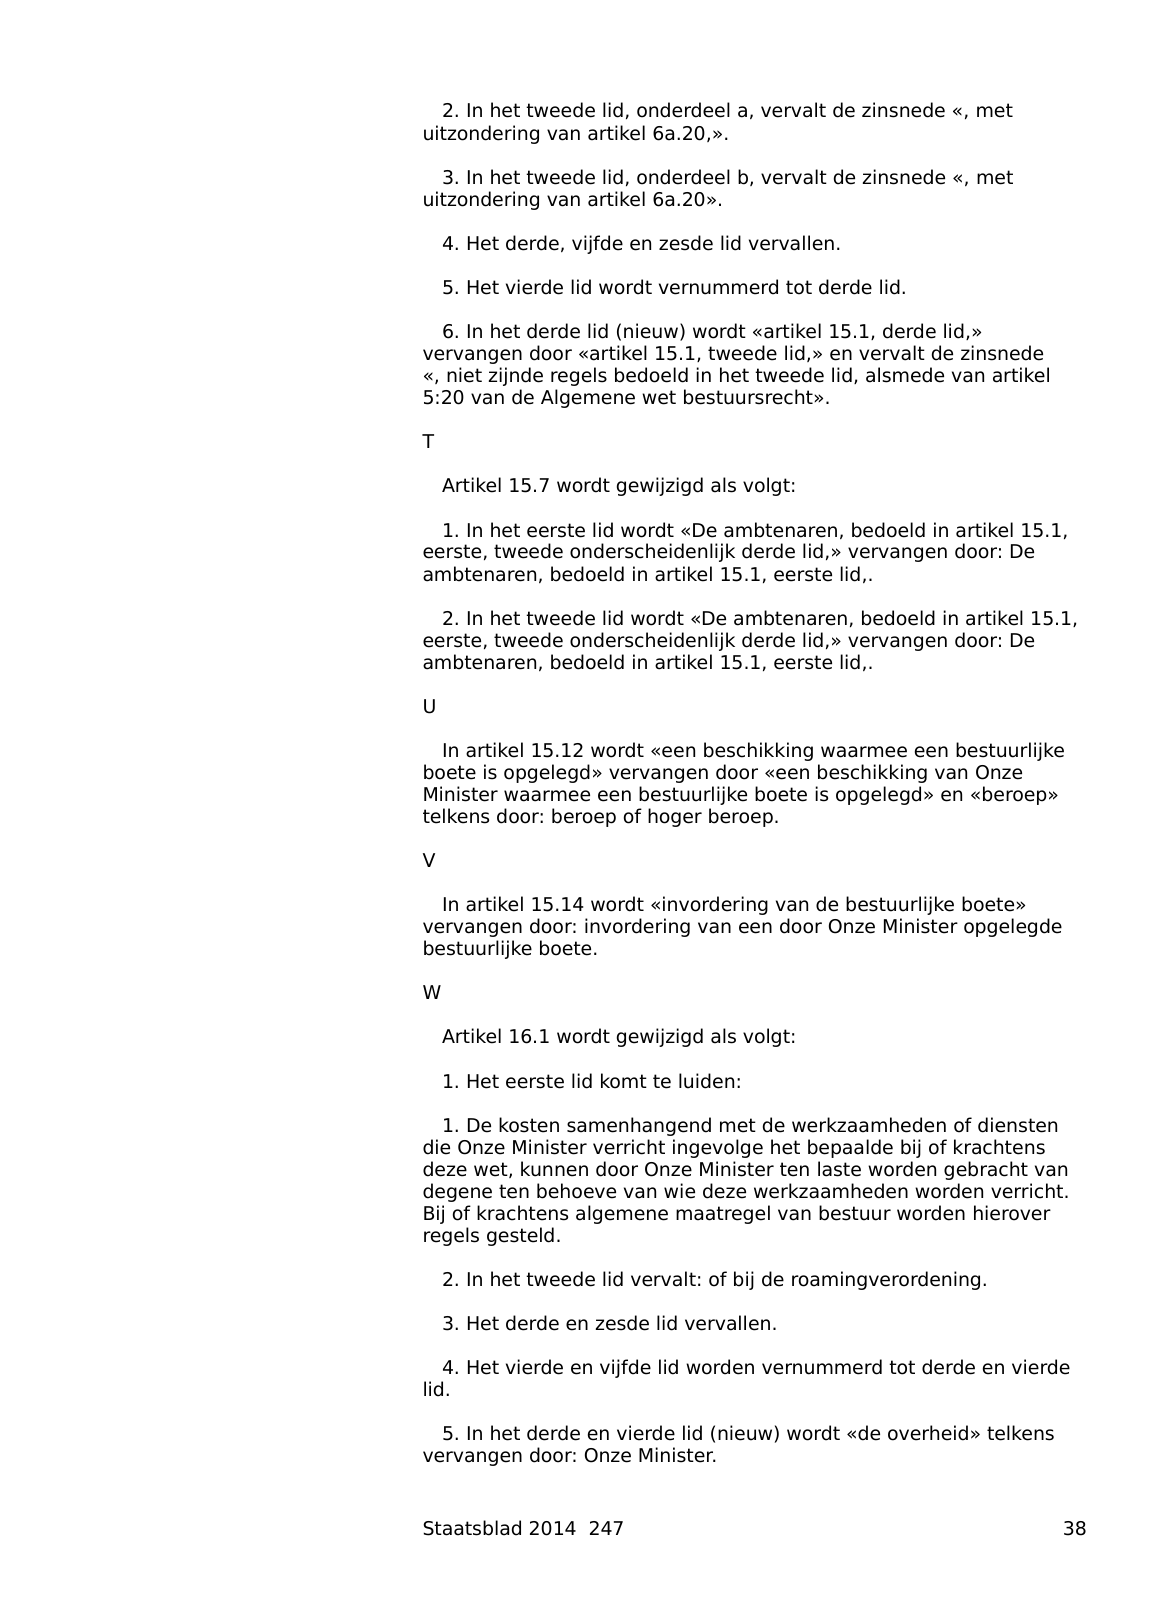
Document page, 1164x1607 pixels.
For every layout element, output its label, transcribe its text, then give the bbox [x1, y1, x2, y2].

text Artikel 15.7 wordt gewijzigd als volgt: [422, 475, 1087, 497]
text In artikel 15.14 wordt «invordering van de bestuurlijke boete» vervangen door: invordering van een door Onze Minister opgelegde bestuurlijke boete. [422, 894, 1087, 960]
text Artikel 16.1 wordt gewijzigd als volgt: [422, 1026, 1087, 1048]
text U [422, 696, 1087, 718]
text T [422, 431, 1087, 453]
text 4. Het vierde en vijfde lid worden vernummerd tot derde en vierde lid. [422, 1357, 1087, 1401]
text 6. In het derde lid (nieuw) wordt «artikel 15.1, derde lid,» vervangen door «artikel 15.1, tweede lid,» en vervalt de zinsnede «, niet zijnde regels bedoeld in het tweede lid, alsmede van artikel 5:20 van de Algemene wet bestuursrecht». [422, 321, 1087, 409]
text 4. Het derde, vijfde en zesde lid vervallen. [422, 233, 1087, 255]
text 3. Het derde en zesde lid vervallen. [422, 1313, 1087, 1335]
text 5. Het vierde lid wordt vernummerd tot derde lid. [422, 277, 1087, 299]
text W [422, 982, 1087, 1004]
text 1. Het eerste lid komt te luiden: [422, 1071, 1087, 1093]
text 2. In het tweede lid wordt «De ambtenaren, bedoeld in artikel 15.1, eerste, tweede onderscheidenlijk derde lid,» vervangen door: De ambtenaren, bedoeld in artikel 15.1, eerste lid,. [422, 608, 1087, 673]
text 2. In het tweede lid, onderdeel a, vervalt de zinsnede «, met uitzondering van artikel 6a.20,». [422, 100, 1087, 144]
text 1. De kosten samenhangend met de werkzaamheden of diensten die Onze Minister verricht ingevolge het bepaalde bij of krachtens deze wet, kunnen door Onze Minister ten laste worden gebracht van degene ten behoeve van wie deze werkzaamheden worden verricht. Bij of krachtens algemene maatregel van bestuur worden hierover regels gesteld. [422, 1115, 1087, 1247]
text 3. In het tweede lid, onderdeel b, vervalt de zinsnede «, met uitzondering van artikel 6a.20». [422, 167, 1087, 211]
text 1. In het eerste lid wordt «De ambtenaren, bedoeld in artikel 15.1, eerste, tweede onderscheidenlijk derde lid,» vervangen door: De ambtenaren, bedoeld in artikel 15.1, eerste lid,. [422, 519, 1087, 585]
text 5. In het derde en vierde lid (nieuw) wordt «de overheid» telkens vervangen door: Onze Minister. [422, 1423, 1087, 1467]
text V [422, 850, 1087, 872]
text 2. In het tweede lid vervalt: of bij de roamingverordening. [422, 1269, 1087, 1291]
text In artikel 15.12 wordt «een beschikking waarmee een bestuurlijke boete is opgelegd» vervangen door «een beschikking van Onze Minister waarmee een bestuurlijke boete is opgelegd» en «beroep» telkens door: beroep of hoger beroep. [422, 740, 1087, 828]
